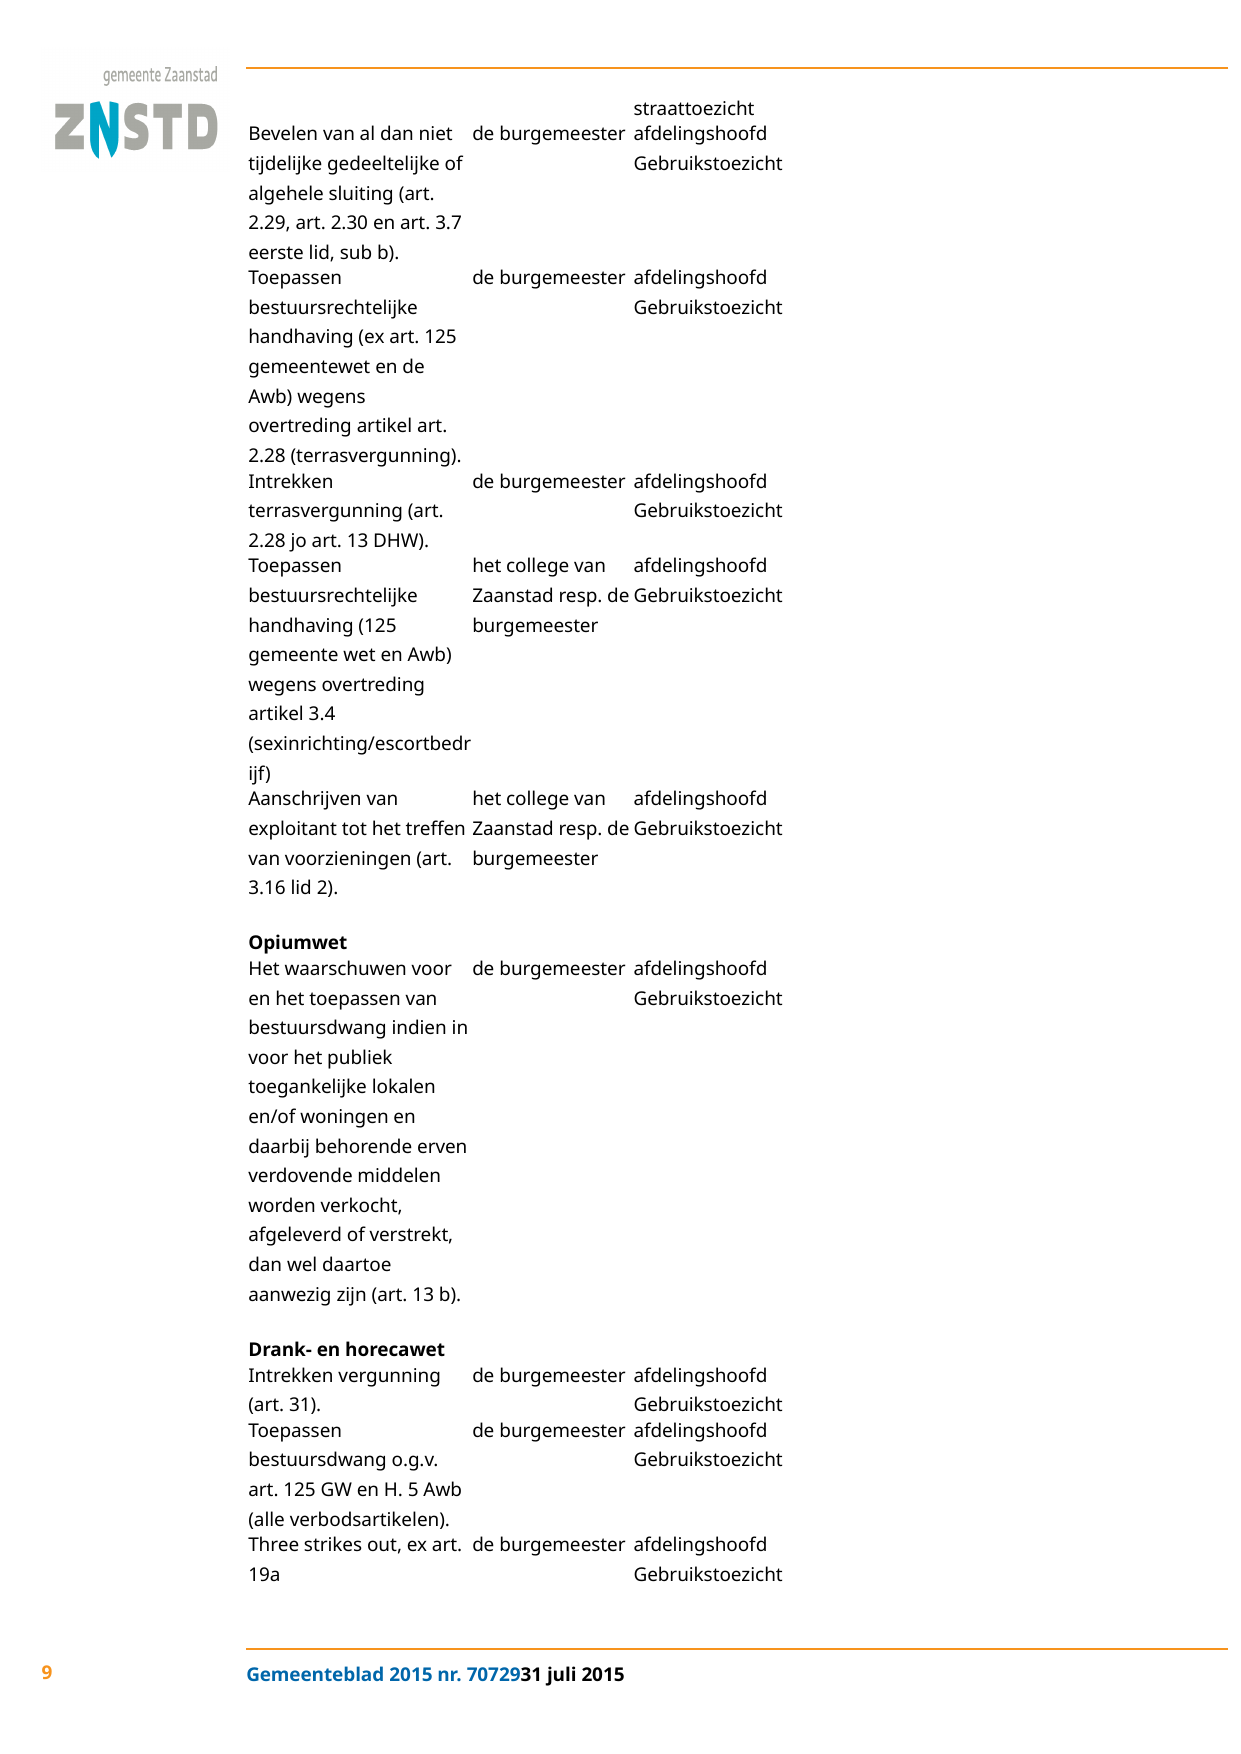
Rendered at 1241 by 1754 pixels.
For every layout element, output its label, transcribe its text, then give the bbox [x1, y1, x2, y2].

table_cell Het waarschuwen voor en het toepassen van bestuursdwang indien in voor het publiek toegankelijke lokalen en/of woningen en daarbij behorende erven verdovende middelen worden verkocht, afgeleverd of verstrekt, dan wel daartoe aanwezig zijn (art. 13 b). [248, 955, 472, 1306]
table_cell Toepassen bestuursrechtelijke handhaving (125 gemeente wet en Awb) wegens overtreding artikel 3.4 (sexinrichting/escortbedrijf) [248, 553, 472, 786]
table_cell afdelingshoofd Gebruikstoezicht [633, 1417, 829, 1532]
table_cell de burgemeester [472, 265, 633, 468]
table_cell het college van Zaanstad resp. de burgemeester [472, 786, 633, 900]
table_cell [472, 95, 633, 121]
table_cell de burgemeester [472, 1417, 633, 1532]
table_cell afdelingshoofd Gebruikstoezicht [633, 1362, 829, 1417]
table_cell de burgemeester [472, 955, 633, 1306]
table_cell [633, 900, 829, 955]
table_cell de burgemeester [472, 468, 633, 553]
table_cell afdelingshoofd Gebruikstoezicht [633, 786, 829, 900]
table_cell straattoezicht [633, 95, 829, 121]
table_cell Opiumwet [248, 900, 472, 955]
table_cell de burgemeester [472, 1532, 633, 1587]
table_cell afdelingshoofd Gebruikstoezicht [633, 265, 829, 468]
table_cell afdelingshoofd Gebruikstoezicht [633, 121, 829, 264]
table_cell afdelingshoofd Gebruikstoezicht [633, 955, 829, 1306]
table_cell Drank- en horecawet [248, 1306, 472, 1362]
picture [41, 47, 231, 172]
table_cell Intrekken terrasvergunning (art. 2.28 jo art. 13 DHW). [248, 468, 472, 553]
table_cell afdelingshoofd Gebruikstoezicht [633, 553, 829, 786]
table_cell de burgemeester [472, 1362, 633, 1417]
table_cell [633, 1306, 829, 1362]
table_cell Toepassen bestuursrechtelijke handhaving (ex art. 125 gemeentewet en de Awb) wegens overtreding artikel art. 2.28 (terrasvergunning). [248, 265, 472, 468]
table_cell Bevelen van al dan niet tijdelijke gedeeltelijke of algehele sluiting (art. 2.29, art. 2.30 en art. 3.7 eerste lid, sub b). [248, 121, 472, 264]
table_cell de burgemeester [472, 121, 633, 264]
table_cell Aanschrijven van exploitant tot het treffen van voorzieningen (art. 3.16 lid 2). [248, 786, 472, 900]
table_cell afdelingshoofd Gebruikstoezicht [633, 1532, 829, 1587]
table_cell Intrekken vergunning (art. 31). [248, 1362, 472, 1417]
table_cell [472, 900, 633, 955]
table_cell [472, 1306, 633, 1362]
table_cell het college van Zaanstad resp. de burgemeester [472, 553, 633, 786]
table_cell [248, 95, 472, 121]
table_cell Toepassen bestuursdwang o.g.v. art. 125 GW en H. 5 Awb (alle verbodsartikelen). [248, 1417, 472, 1532]
table_cell Three strikes out, ex art. 19a [248, 1532, 472, 1587]
table_cell afdelingshoofd Gebruikstoezicht [633, 468, 829, 553]
